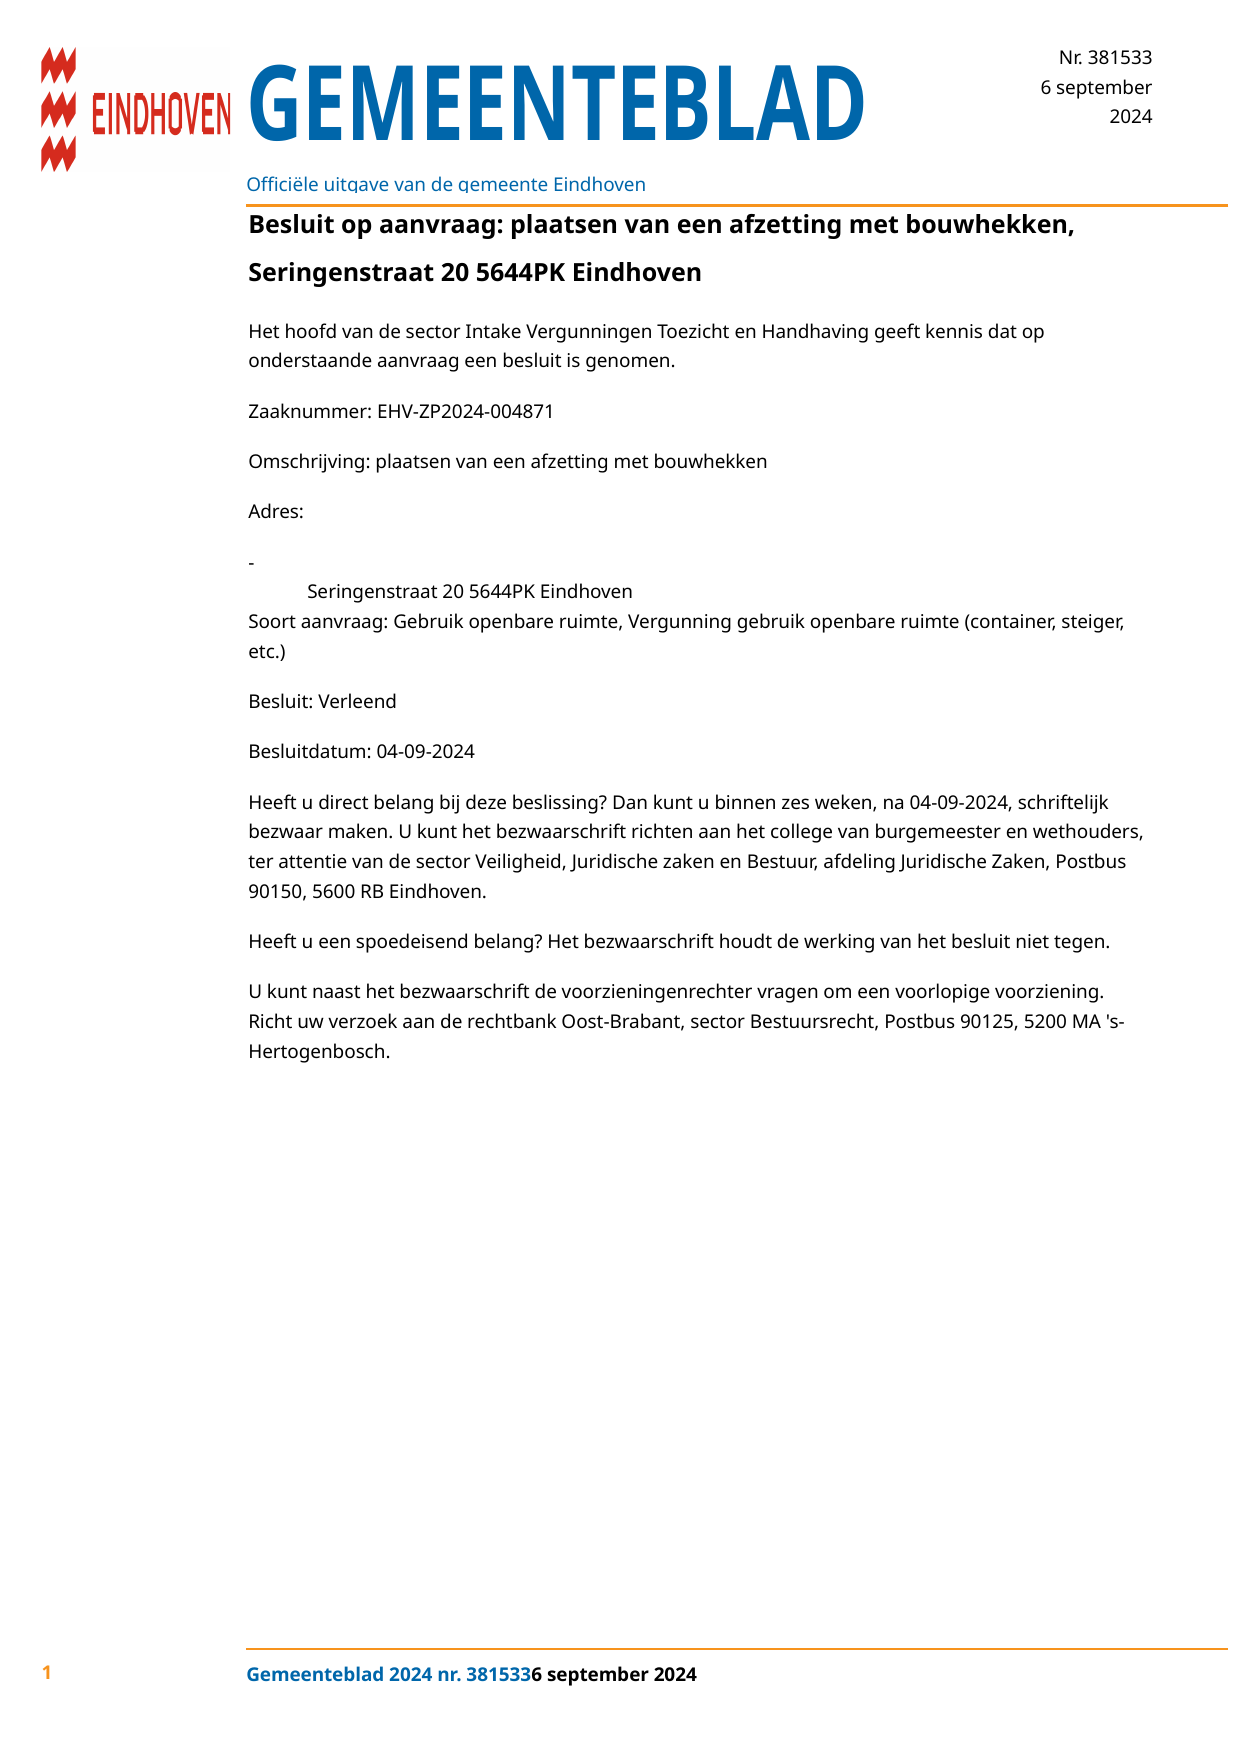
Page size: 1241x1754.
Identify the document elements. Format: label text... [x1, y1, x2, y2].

text Soort aanvraag: Gebruik openbare ruimte, Vergunning gebruik openbare ruimte (container, steiger, etc.) [248, 608, 1152, 664]
text Besluit: Verleend [248, 688, 1152, 714]
text Heeft u direct belang bij deze beslissing? Dan kunt u binnen zes weken, na 04-09-2024, schriftelijk bezwaar maken. U kunt het bezwaarschrift richten aan het college van burgemeester en wethouders, ter attentie van de sector Veiligheid, Juridische zaken en Bestuur, afdeling Juridische Zaken, Postbus 90150, 5600 RB Eindhoven. [248, 789, 1152, 904]
text Besluitdatum: 04-09-2024 [248, 739, 1152, 764]
picture [41, 47, 231, 172]
text Zaaknummer: EHV-ZP2024-004871 [248, 398, 1152, 424]
text Heeft u een spoedeisend belang? Het bezwaarschrift houdt de werking van het besluit niet tegen. [248, 928, 1152, 954]
text Adres: [248, 499, 1152, 524]
text Omschrijving: plaatsen van een afzetting met bouwhekken [248, 448, 1152, 474]
text Besluit op aanvraag: plaatsen van een afzetting met bouwhekken, Seringenstraat 20 5644PK Eindhoven [248, 207, 1152, 288]
list Seringenstraat 20 5644PK Eindhoven [248, 579, 1152, 604]
text U kunt naast het bezwaarschrift de voorzieningenrechter vragen om een voorlopige voorziening. Richt uw verzoek aan de rechtbank Oost-Brabant, sector Bestuursrecht, Postbus 90125, 5200 MA 's-Hertogenbosch. [248, 979, 1152, 1064]
text Het hoofd van de sector Intake Vergunningen Toezicht en Handhaving geeft kennis dat op onderstaande aanvraag een besluit is genomen. [248, 318, 1152, 373]
